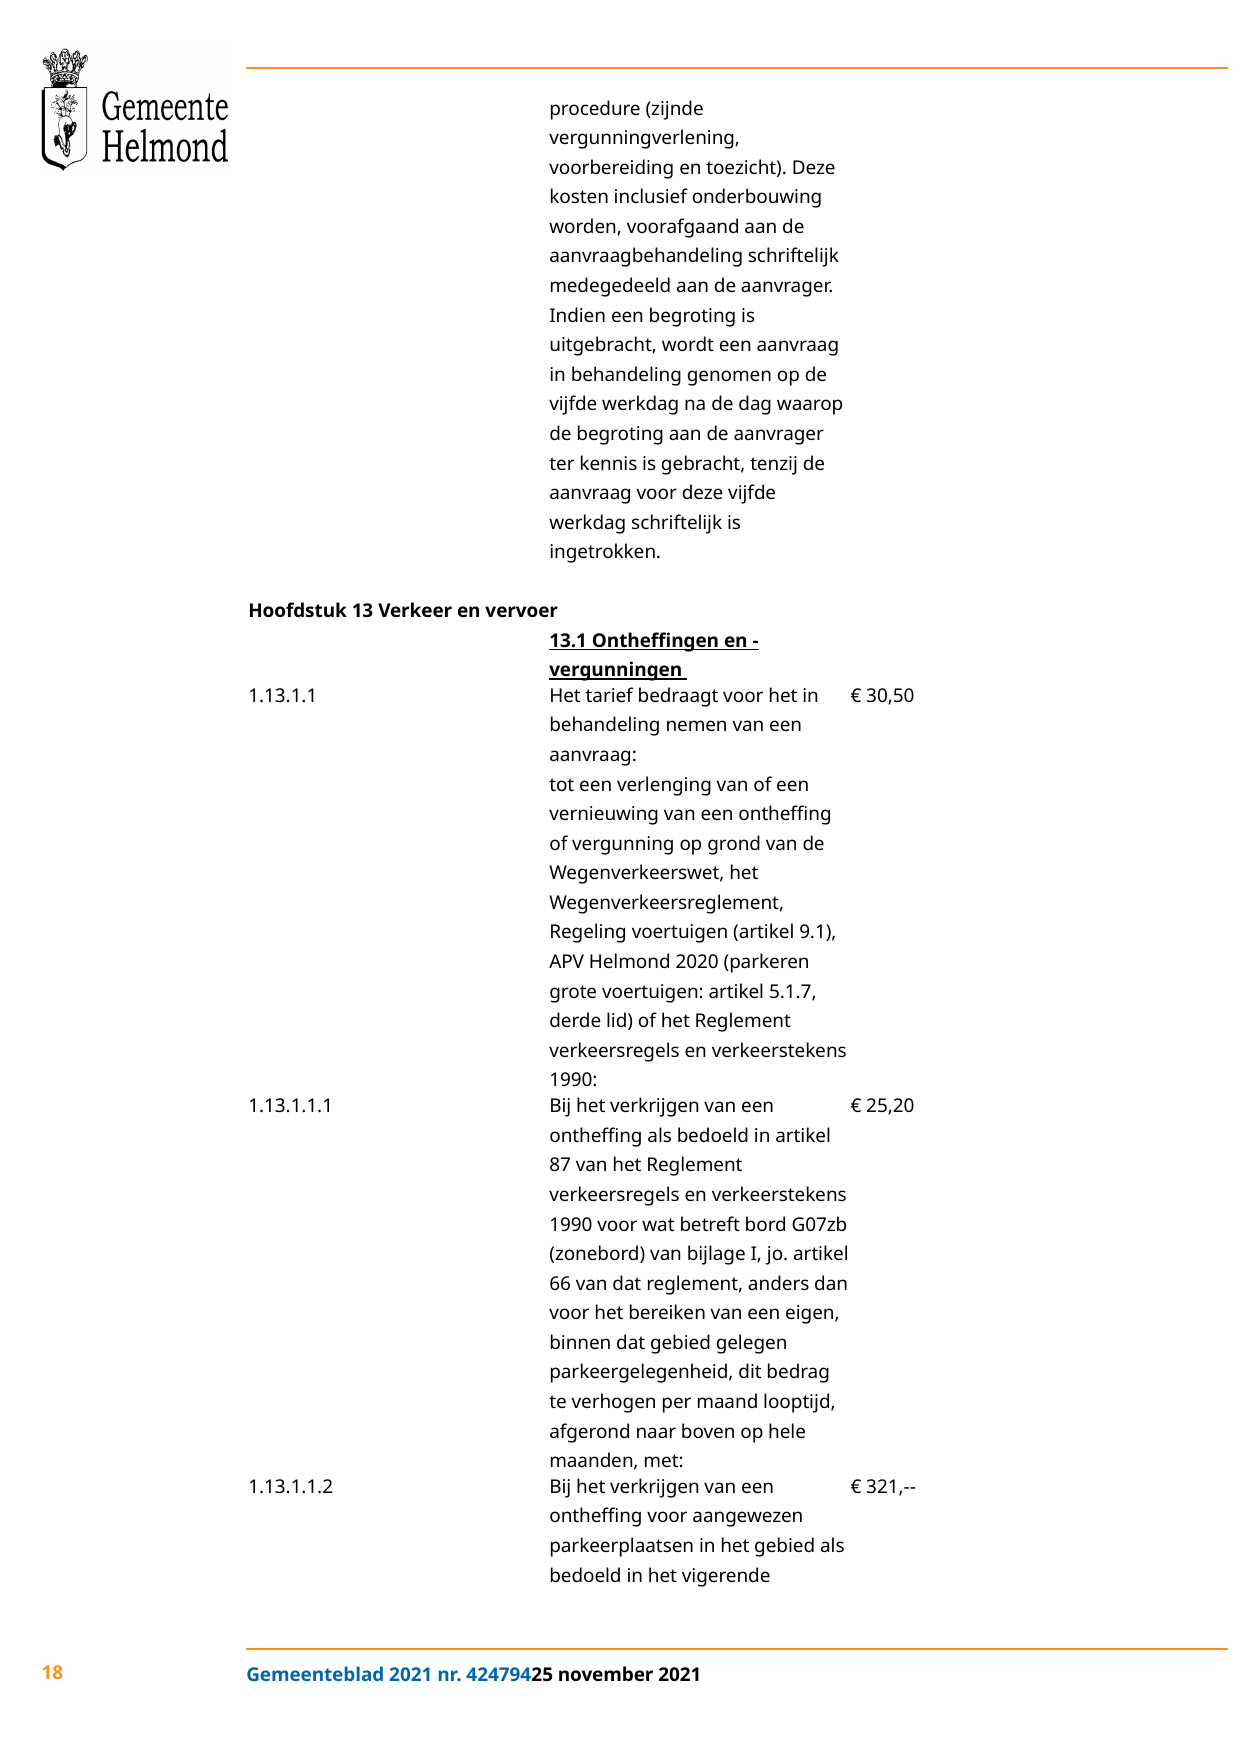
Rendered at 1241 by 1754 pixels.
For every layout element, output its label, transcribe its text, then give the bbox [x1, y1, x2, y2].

picture [41, 47, 231, 172]
table_cell procedure (zijnde vergunningverlening, voorbereiding en toezicht). Deze kosten inclusief onderbouwing worden, voorafgaand aan de aanvraagbehandeling schriftelijk medegedeeld aan de aanvrager. Indien een begroting is uitgebracht, wordt een aanvraag in behandeling genomen op de vijfde werkdag na de dag waarop de begroting aan de aanvrager ter kennis is gebracht, tenzij de aanvraag voor deze vijfde werkdag schriftelijk is ingetrokken. [549, 95, 850, 564]
table_cell € 30,50 [850, 682, 1152, 1092]
table_cell 1.13.1.1.1 [248, 1093, 549, 1473]
table_cell € 321,-- [850, 1473, 1152, 1588]
table_cell 1.13.1.1.2 [248, 1473, 549, 1588]
table_cell Het tarief bedraagt voor het in behandeling nemen van een aanvraag: tot een verlenging van of een vernieuwing van een ontheffing of vergunning op grond van de Wegenverkeerswet, het Wegenverkeersreglement, Regeling voertuigen (artikel 9.1), APV Helmond 2020 (parkeren grote voertuigen: artikel 5.1.7, derde lid) of het Reglement verkeersregels en verkeerstekens 1990: [549, 682, 850, 1092]
table_cell € 25,20 [850, 1093, 1152, 1473]
table_header [850, 627, 1152, 682]
table_header 13.1 Ontheffingen en -vergunningen [549, 627, 850, 682]
table_cell 1.13.1.1 [248, 682, 549, 1092]
table_cell Bij het verkrijgen van een ontheffing voor aangewezen parkeerplaatsen in het gebied als bedoeld in het vigerende [549, 1473, 850, 1588]
table_cell [850, 95, 1152, 564]
table_header [248, 627, 549, 682]
table_cell Bij het verkrijgen van een ontheffing als bedoeld in artikel 87 van het Reglement verkeersregels en verkeerstekens 1990 voor wat betreft bord G07zb (zonebord) van bijlage I, jo. artikel 66 van dat reglement, anders dan voor het bereiken van een eigen, binnen dat gebied gelegen parkeergelegenheid, dit bedrag te verhogen per maand looptijd, afgerond naar boven op hele maanden, met: [549, 1093, 850, 1473]
text Hoofdstuk 13 Verkeer en vervoer [248, 597, 1152, 623]
table_cell [248, 95, 549, 564]
